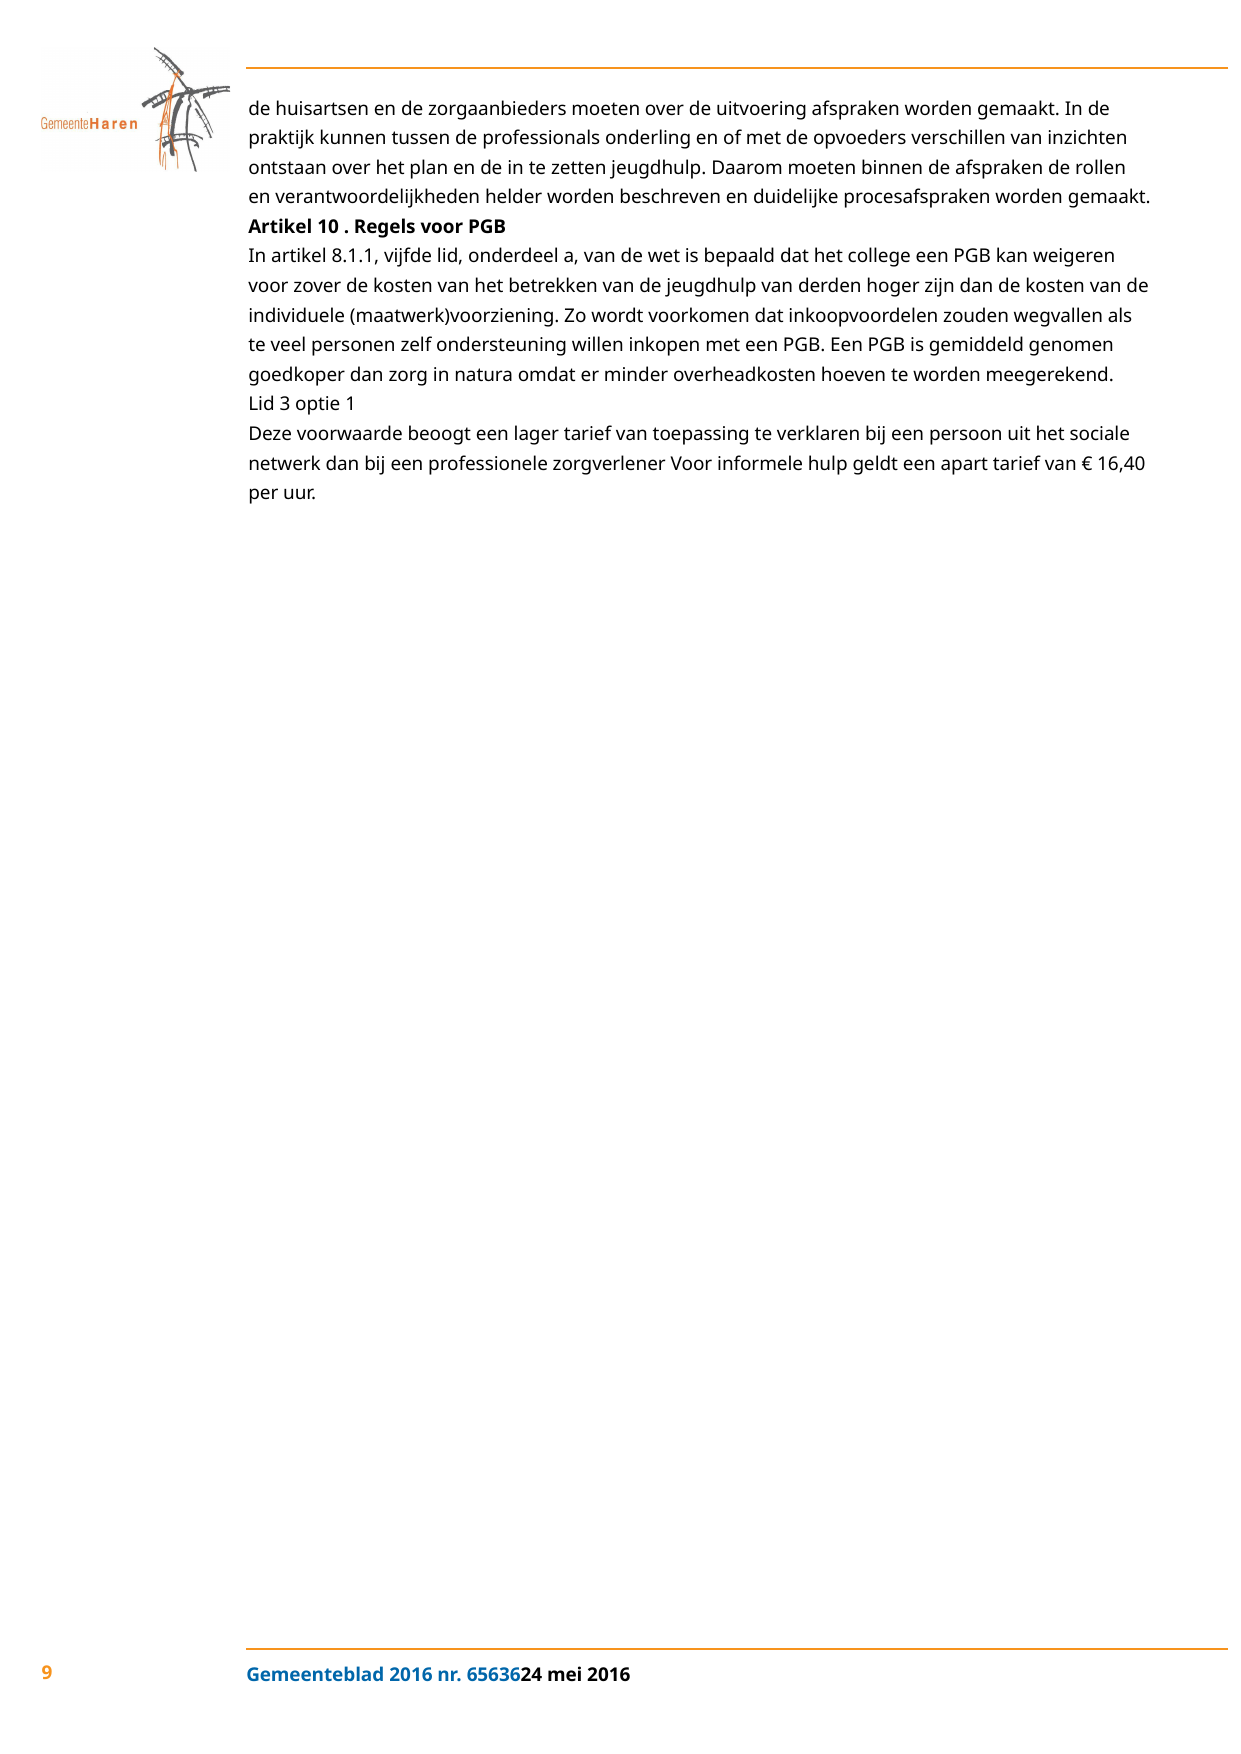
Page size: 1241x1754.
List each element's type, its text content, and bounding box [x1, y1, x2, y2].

text Artikel 10 . Regels voor PGB [248, 213, 1152, 239]
picture [41, 47, 231, 172]
text Deze voorwaarde beoogt een lager tarief van toepassing te verklaren bij een persoon uit het sociale netwerk dan bij een professionele zorgverlener Voor informele hulp geldt een apart tarief van € 16,40 per uur. [248, 420, 1152, 505]
text Lid 3 optie 1 [248, 391, 1152, 416]
text de huisartsen en de zorgaanbieders moeten over de uitvoering afspraken worden gemaakt. In de praktijk kunnen tussen de professionals onderling en of met de opvoeders verschillen van inzichten ontstaan over het plan en de in te zetten jeugdhulp. Daarom moeten binnen de afspraken de rollen en verantwoordelijkheden helder worden beschreven en duidelijke procesafspraken worden gemaakt. [248, 95, 1152, 209]
text In artikel 8.1.1, vijfde lid, onderdeel a, van de wet is bepaald dat het college een PGB kan weigeren voor zover de kosten van het betrekken van de jeugdhulp van derden hoger zijn dan de kosten van de individuele (maatwerk)voorziening. Zo wordt voorkomen dat inkoopvoordelen zouden wegvallen als te veel personen zelf ondersteuning willen inkopen met een PGB. Een PGB is gemiddeld genomen goedkoper dan zorg in natura omdat er minder overheadkosten hoeven te worden meegerekend. [248, 243, 1152, 387]
